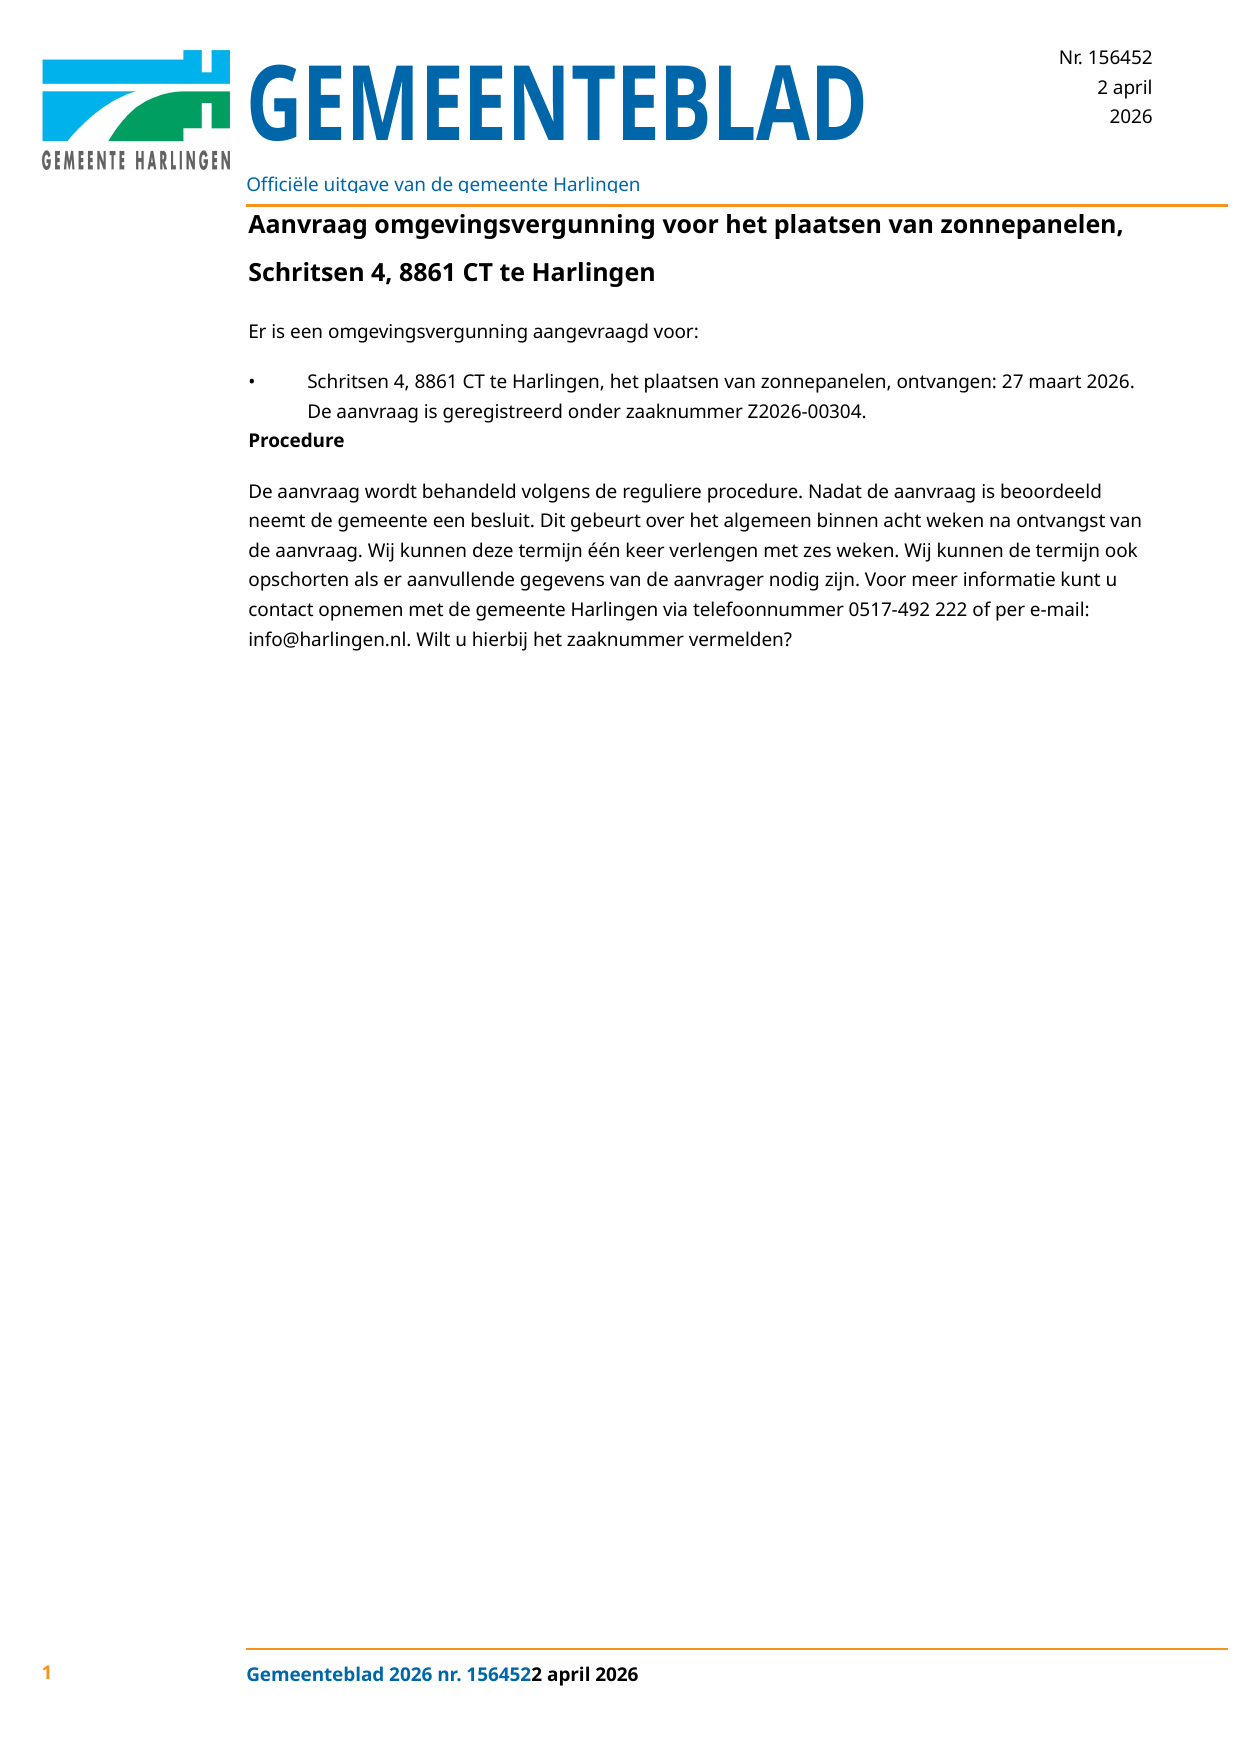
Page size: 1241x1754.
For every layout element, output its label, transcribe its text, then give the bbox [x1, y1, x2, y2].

text Er is een omgevingsvergunning aangevraagd voor: [248, 318, 1152, 344]
text Procedure [248, 427, 1152, 453]
text Aanvraag omgevingsvergunning voor het plaatsen van zonnepanelen, Schritsen 4, 8861 CT te Harlingen [248, 207, 1152, 288]
list Schritsen 4, 8861 CT te Harlingen, het plaatsen van zonnepanelen, ontvangen: 27 maart 2026. De aanvraag is geregistreerd onder zaaknummer Z2026-00304. [248, 368, 1152, 424]
picture [41, 47, 231, 172]
text De aanvraag wordt behandeld volgens de reguliere procedure. Nadat de aanvraag is beoordeeld neemt de gemeente een besluit. Dit gebeurt over het algemeen binnen acht weken na ontvangst van de aanvraag. Wij kunnen deze termijn één keer verlengen met zes weken. Wij kunnen de termijn ook opschorten als er aanvullende gegevens van de aanvrager nodig zijn. Voor meer informatie kunt u contact opnemen met de gemeente Harlingen via telefoonnummer 0517-492 222 of per e-mail: info@harlingen.nl. Wilt u hierbij het zaaknummer vermelden? [248, 478, 1152, 652]
